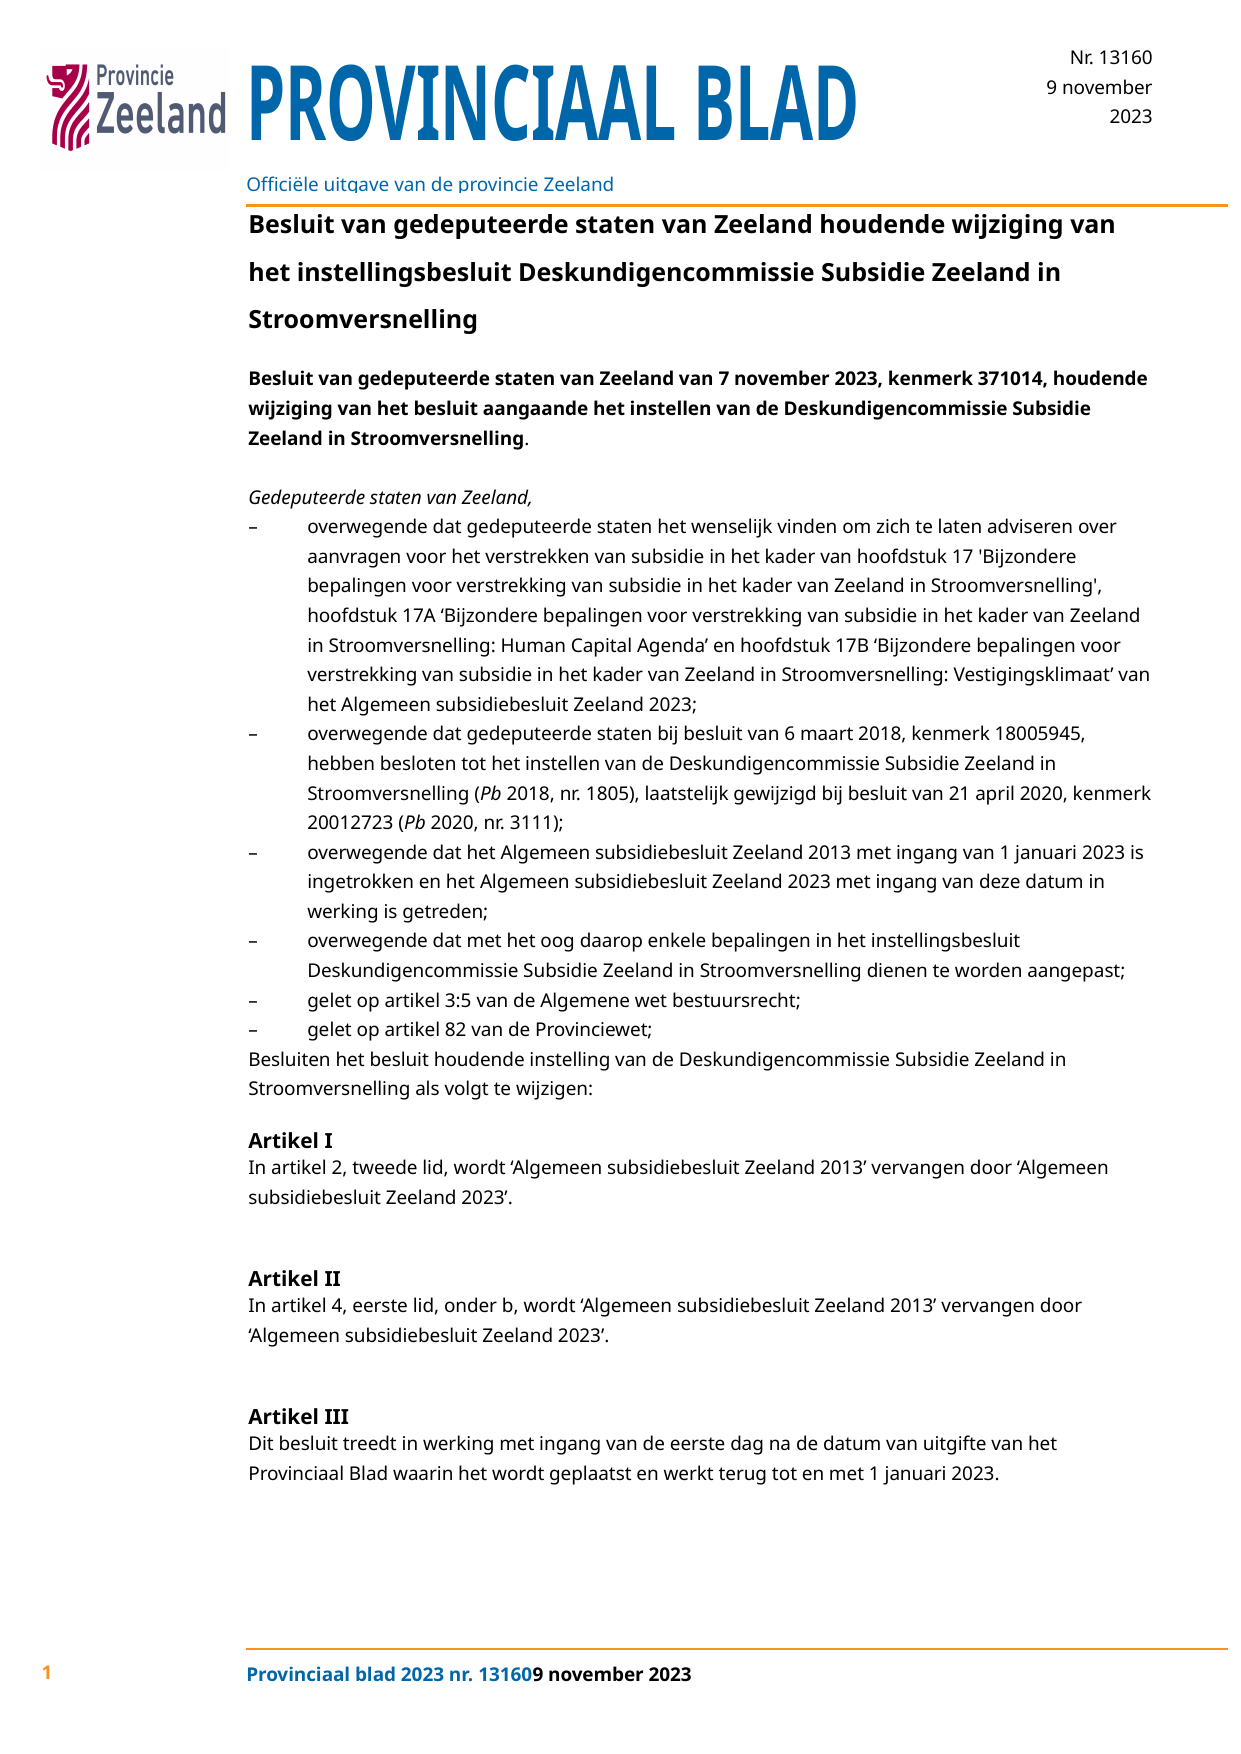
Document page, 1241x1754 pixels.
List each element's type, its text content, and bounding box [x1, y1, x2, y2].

list gelet op artikel 3:5 van de Algemene wet bestuursrecht; [248, 987, 1152, 1012]
text Dit besluit treedt in werking met ingang van de eerste dag na de datum van uitgifte van het Provinciaal Blad waarin het wordt geplaatst en werkt terug tot en met 1 januari 2023. [248, 1430, 1152, 1486]
list overwegende dat met het oog daarop enkele bepalingen in het instellingsbesluit Deskundigencommissie Subsidie Zeeland in Stroomversnelling dienen te worden aangepast; [248, 928, 1152, 983]
list overwegende dat gedeputeerde staten het wenselijk vinden om zich te laten adviseren over aanvragen voor het verstrekken van subsidie in het kader van hoofdstuk 17 'Bijzondere bepalingen voor verstrekking van subsidie in het kader van Zeeland in Stroomversnelling', hoofdstuk 17A ‘Bijzondere bepalingen voor verstrekking van subsidie in het kader van Zeeland in Stroomversnelling: Human Capital Agenda’ en hoofdstuk 17B ‘Bijzondere bepalingen voor verstrekking van subsidie in het kader van Zeeland in Stroomversnelling: Vestigingsklimaat’ van het Algemeen subsidiebesluit Zeeland 2023; [248, 513, 1152, 717]
list overwegende dat het Algemeen subsidiebesluit Zeeland 2013 met ingang van 1 januari 2023 is ingetrokken en het Algemeen subsidiebesluit Zeeland 2023 met ingang van deze datum in werking is getreden; [248, 839, 1152, 924]
list overwegende dat gedeputeerde staten bij besluit van 6 maart 2018, kenmerk 18005945, hebben besloten tot het instellen van de Deskundigencommissie Subsidie Zeeland in Stroomversnelling (Pb 2018, nr. 1805), laatstelijk gewijzigd bij besluit van 21 april 2020, kenmerk 20012723 (Pb 2020, nr. 3111); [248, 721, 1152, 835]
text In artikel 4, eerste lid, onder b, wordt ‘Algemeen subsidiebesluit Zeeland 2013’ vervangen door ‘Algemeen subsidiebesluit Zeeland 2023’. [248, 1292, 1152, 1348]
text Artikel I [248, 1126, 1152, 1154]
text Besluiten het besluit houdende instelling van de Deskundigencommissie Subsidie Zeeland in Stroomversnelling als volgt te wijzigen: [248, 1046, 1152, 1101]
list gelet op artikel 82 van de Provinciewet; [248, 1016, 1152, 1042]
text Artikel II [248, 1264, 1152, 1292]
text Gedeputeerde staten van Zeeland, [248, 484, 1152, 509]
text In artikel 2, tweede lid, wordt ‘Algemeen subsidiebesluit Zeeland 2013’ vervangen door ‘Algemeen subsidiebesluit Zeeland 2023’. [248, 1154, 1152, 1210]
text Besluit van gedeputeerde staten van Zeeland van 7 november 2023, kenmerk 371014, houdende wijziging van het besluit aangaande het instellen van de Deskundigencommissie Subsidie Zeeland in Stroomversnelling. [248, 366, 1152, 450]
picture [41, 47, 231, 172]
text Artikel III [248, 1402, 1152, 1430]
text Besluit van gedeputeerde staten van Zeeland houdende wijziging van het instellingsbesluit Deskundigencommissie Subsidie Zeeland in Stroomversnelling [248, 207, 1152, 336]
